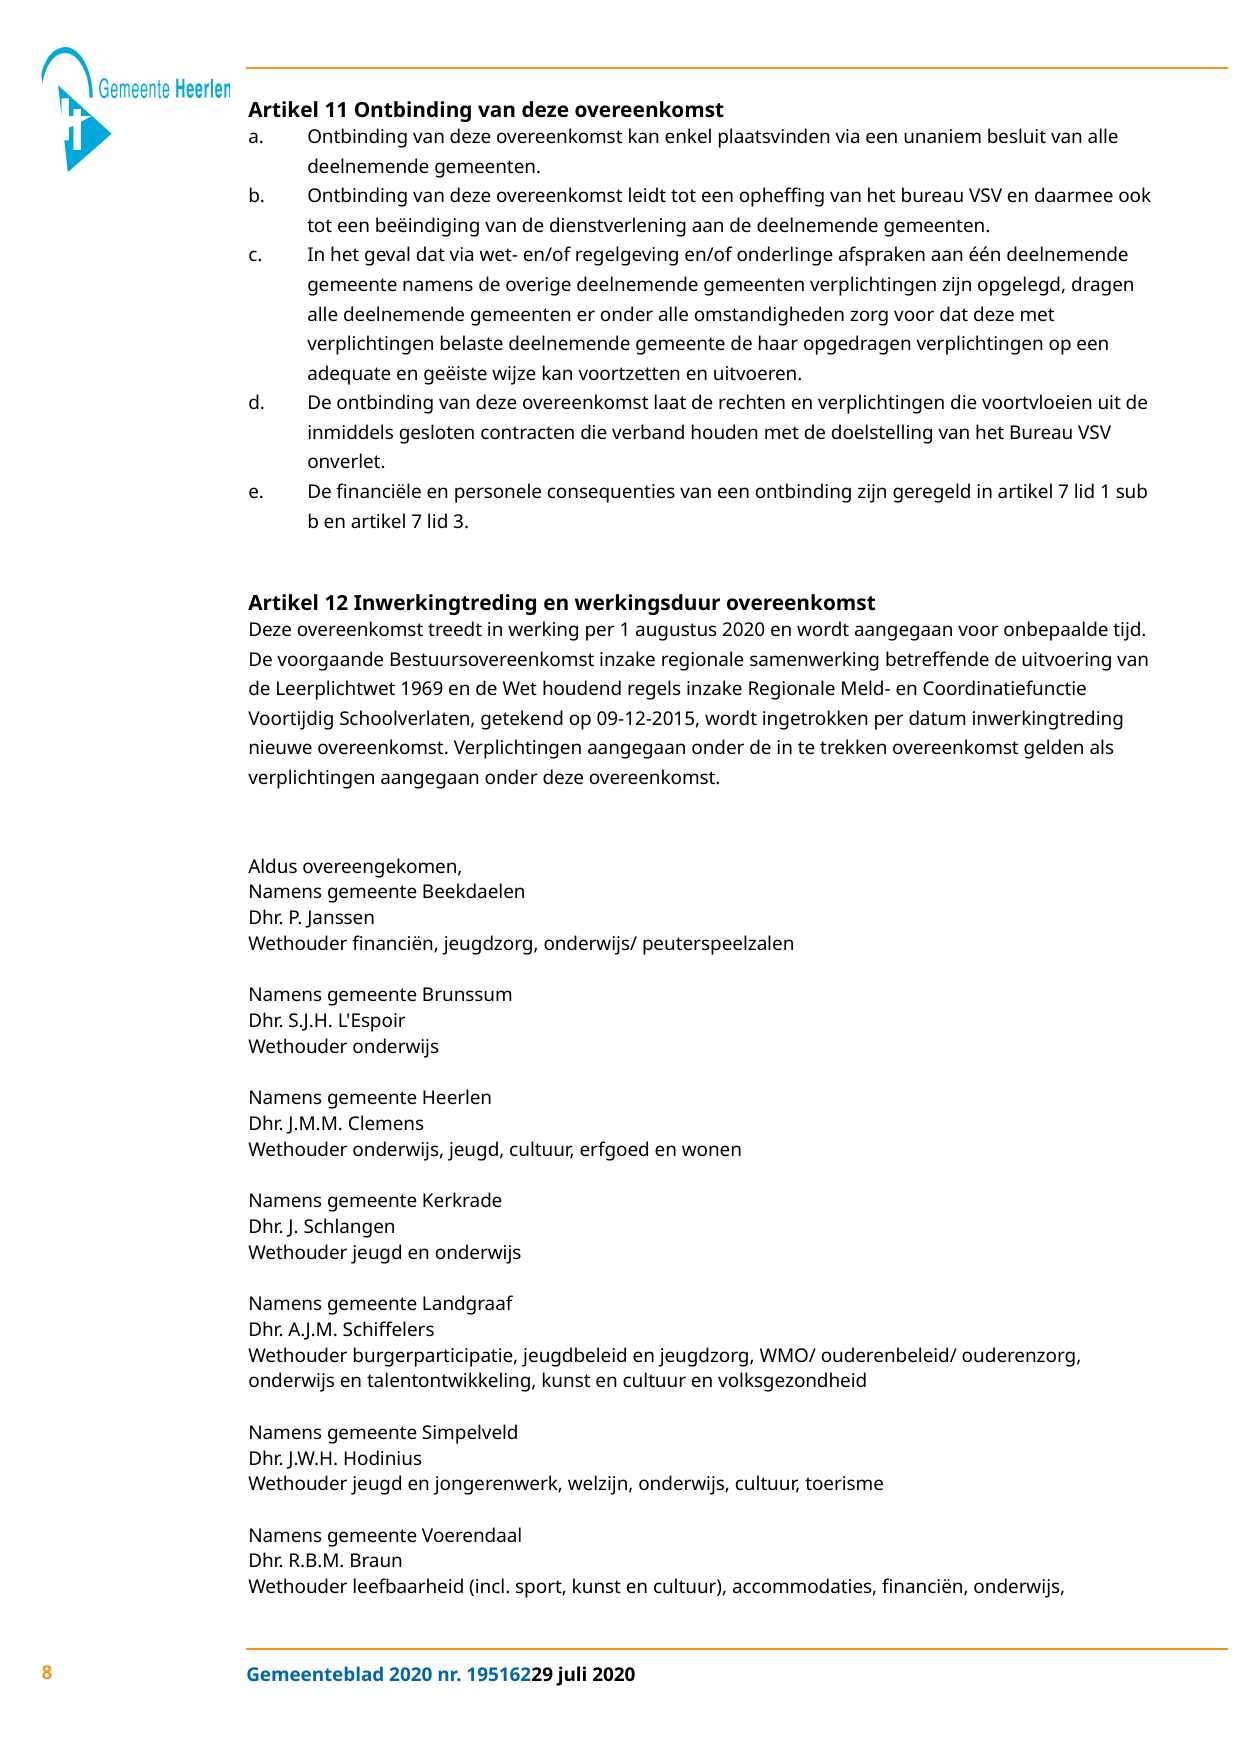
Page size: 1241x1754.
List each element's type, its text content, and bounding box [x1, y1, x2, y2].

text De voorgaande Bestuursovereenkomst inzake regionale samenwerking betreffende de uitvoering van de Leerplichtwet 1969 en de Wet houdend regels inzake Regionale Meld- en Coordinatiefunctie Voortijdig Schoolverlaten, getekend op 09-12-2015, wordt ingetrokken per datum inwerkingtreding nieuwe overeenkomst. Verplichtingen aangegaan onder de in te trekken overeenkomst gelden als verplichtingen aangegaan onder deze overeenkomst. [248, 646, 1152, 790]
text Namens gemeente Simpelveld [248, 1419, 1152, 1445]
picture [41, 47, 231, 172]
text Dhr. J. Schlangen [248, 1213, 1152, 1239]
text Namens gemeente Beekdaelen [248, 879, 1152, 904]
text Wethouder burgerparticipatie, jeugdbeleid en jeugdzorg, WMO/ ouderenbeleid/ ouderenzorg, onderwijs en talentontwikkeling, kunst en cultuur en volksgezondheid [248, 1342, 1152, 1393]
list De ontbinding van deze overeenkomst laat de rechten en verplichtingen die voortvloeien uit de inmiddels gesloten contracten die verband houden met de doelstelling van het Bureau VSV onverlet. [248, 389, 1152, 474]
text Dhr. P. Janssen [248, 904, 1152, 930]
text Namens gemeente Voerendaal [248, 1522, 1152, 1548]
text Artikel 12 Inwerkingtreding en werkingsduur overeenkomst [248, 588, 1152, 616]
text Artikel 11 Ontbinding van deze overeenkomst [248, 95, 1152, 123]
text Dhr. J.M.M. Clemens [248, 1110, 1152, 1136]
text Aldus overeengekomen, [248, 853, 1152, 879]
list Ontbinding van deze overeenkomst leidt tot een opheffing van het bureau VSV en daarmee ook tot een beëindiging van de dienstverlening aan de deelnemende gemeenten. [248, 182, 1152, 238]
list De financiële en personele consequenties van een ontbinding zijn geregeld in artikel 7 lid 1 sub b en artikel 7 lid 3. [248, 478, 1152, 533]
text Namens gemeente Kerkrade [248, 1187, 1152, 1213]
text Dhr. J.W.H. Hodinius [248, 1445, 1152, 1470]
text Deze overeenkomst treedt in werking per 1 augustus 2020 en wordt aangegaan voor onbepaalde tijd. [248, 616, 1152, 642]
text Wethouder onderwijs [248, 1033, 1152, 1059]
list In het geval dat via wet- en/of regelgeving en/of onderlinge afspraken aan één deelnemende gemeente namens de overige deelnemende gemeenten verplichtingen zijn opgelegd, dragen alle deelnemende gemeenten er onder alle omstandigheden zorg voor dat deze met verplichtingen belaste deelnemende gemeente de haar opgedragen verplichtingen op een adequate en geëiste wijze kan voortzetten en uitvoeren. [248, 242, 1152, 386]
text Dhr. S.J.H. L'Espoir [248, 1007, 1152, 1033]
text Wethouder financiën, jeugdzorg, onderwijs/ peuterspeelzalen [248, 930, 1152, 956]
text Dhr. A.J.M. Schiffelers [248, 1316, 1152, 1342]
text Namens gemeente Brunssum [248, 982, 1152, 1007]
picture [41, 47, 59, 70]
text Namens gemeente Landgraaf [248, 1290, 1152, 1316]
list Ontbinding van deze overeenkomst kan enkel plaatsvinden via een unaniem besluit van alle deelnemende gemeenten. [248, 123, 1152, 178]
text Wethouder onderwijs, jeugd, cultuur, erfgoed en wonen [248, 1136, 1152, 1162]
text Namens gemeente Heerlen [248, 1084, 1152, 1110]
text Wethouder jeugd en jongerenwerk, welzijn, onderwijs, cultuur, toerisme [248, 1470, 1152, 1496]
text Wethouder jeugd en onderwijs [248, 1239, 1152, 1264]
text Dhr. R.B.M. Braun [248, 1548, 1152, 1573]
text Wethouder leefbaarheid (incl. sport, kunst en cultuur), accommodaties, financiën, onderwijs, [248, 1573, 1152, 1599]
